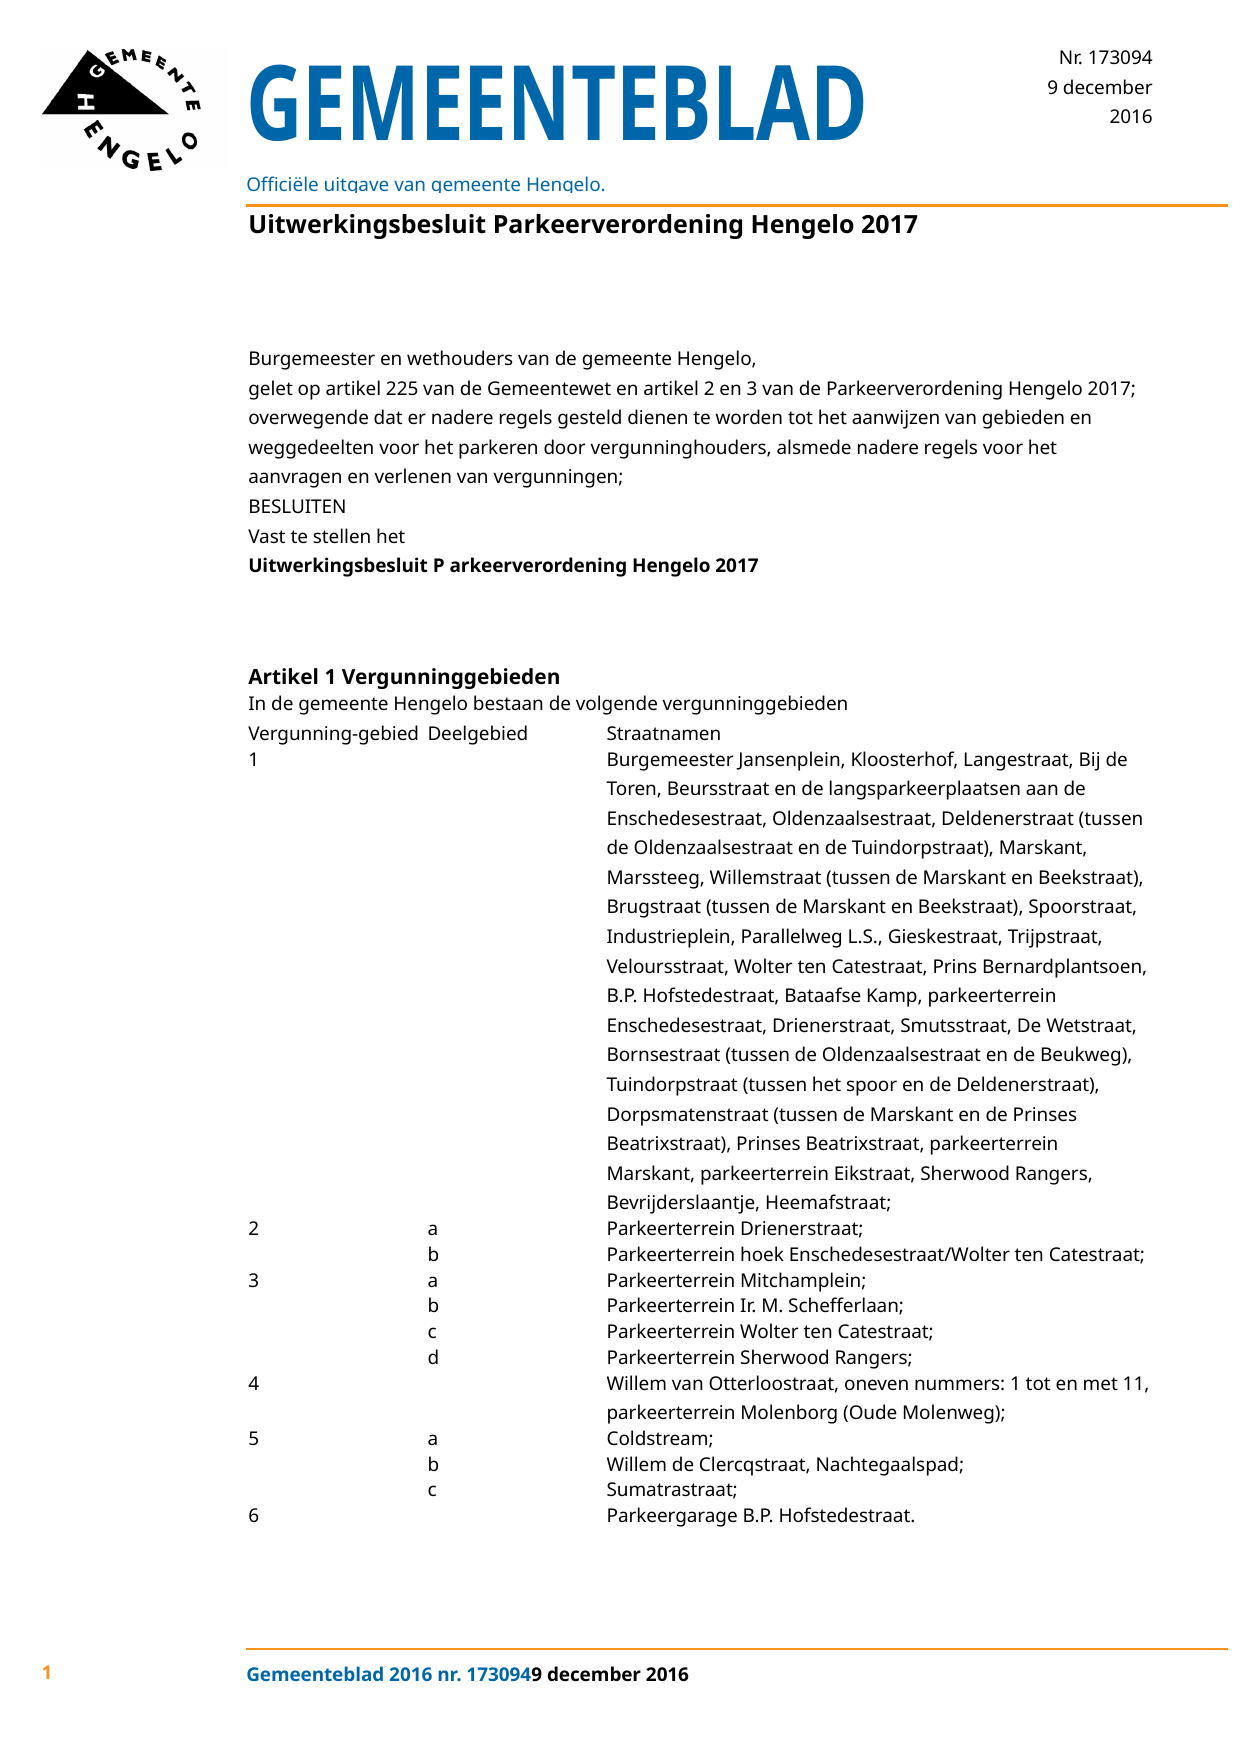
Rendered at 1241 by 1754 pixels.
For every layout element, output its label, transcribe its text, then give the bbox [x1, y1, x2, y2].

table_cell 4 [248, 1370, 427, 1425]
text Uitwerkingsbesluit P arkeerverordening Hengelo 2017 [248, 552, 1152, 578]
table_cell c [427, 1318, 606, 1344]
table_cell Parkeergarage B.P. Hofstedestraat. [606, 1502, 1152, 1528]
table_header Straatnamen [606, 720, 1152, 746]
table_cell Parkeerterrein Wolter ten Catestraat; [606, 1318, 1152, 1344]
table_cell Parkeerterrein Mitchamplein; [606, 1267, 1152, 1292]
text overwegende dat er nadere regels gesteld dienen te worden tot het aanwijzen van gebieden en weggedeelten voor het parkeren door vergunninghouders, alsmede nadere regels voor het aanvragen en verlenen van vergunningen; [248, 404, 1152, 489]
table_cell d [427, 1344, 606, 1370]
table_cell [248, 1476, 427, 1502]
table_cell b [427, 1293, 606, 1318]
table_cell a [427, 1425, 606, 1451]
table_cell a [427, 1215, 606, 1241]
table_cell [248, 1241, 427, 1267]
text BESLUITEN [248, 493, 1152, 519]
table_cell 3 [248, 1267, 427, 1292]
table_cell c [427, 1476, 606, 1502]
table_cell [427, 746, 606, 1215]
table_cell b [427, 1241, 606, 1267]
table_cell a [427, 1267, 606, 1292]
table_cell 6 [248, 1502, 427, 1528]
table_cell 5 [248, 1425, 427, 1451]
table_cell 1 [248, 746, 427, 1215]
table_cell [248, 1318, 427, 1344]
table_cell Willem van Otterloostraat, oneven nummers: 1 tot en met 11, parkeerterrein Molenborg (Oude Molenweg); [606, 1370, 1152, 1425]
table_header Deelgebied [427, 720, 606, 746]
table_cell Parkeerterrein Ir. M. Schefferlaan; [606, 1293, 1152, 1318]
table_cell [427, 1502, 606, 1528]
table_cell [248, 1344, 427, 1370]
table_cell 2 [248, 1215, 427, 1241]
table_cell [427, 1370, 606, 1425]
text Vast te stellen het [248, 523, 1152, 548]
table_header Vergunning-gebied [248, 720, 427, 746]
table_cell Parkeerterrein Sherwood Rangers; [606, 1344, 1152, 1370]
table_cell Willem de Clercqstraat, Nachtegaalspad; [606, 1451, 1152, 1476]
text Artikel 1 Vergunninggebieden [248, 662, 1152, 690]
table_cell Parkeerterrein Drienerstraat; [606, 1215, 1152, 1241]
text Uitwerkingsbesluit Parkeerverordening Hengelo 2017 [248, 207, 1152, 241]
table_cell Sumatrastraat; [606, 1476, 1152, 1502]
text In de gemeente Hengelo bestaan de volgende vergunninggebieden [248, 690, 1152, 716]
text Burgemeester en wethouders van de gemeente Hengelo, [248, 345, 1152, 371]
table_cell [248, 1293, 427, 1318]
table_cell Coldstream; [606, 1425, 1152, 1451]
table_cell Parkeerterrein hoek Enschedesestraat/Wolter ten Catestraat; [606, 1241, 1152, 1267]
table_cell Burgemeester Jansenplein, Kloosterhof, Langestraat, Bij de Toren, Beursstraat en de langsparkeerplaatsen aan de Enschedesestraat, Oldenzaalsestraat, Deldenerstraat (tussen de Oldenzaalsestraat en de Tuindorpstraat), Marskant, Marssteeg, Willemstraat (tussen de Marskant en Beekstraat), Brugstraat (tussen de Marskant en Beekstraat), Spoorstraat, Industrieplein, Parallelweg L.S., Gieskestraat, Trijpstraat, Veloursstraat, Wolter ten Catestraat, Prins Bernardplantsoen, B.P. Hofstedestraat, Bataafse Kamp, parkeerterrein Enschedesestraat, Drienerstraat, Smutsstraat, De Wetstraat, Bornsestraat (tussen de Oldenzaalsestraat en de Beukweg), Tuindorpstraat (tussen het spoor en de Deldenerstraat), Dorpsmatenstraat (tussen de Marskant en de Prinses Beatrixstraat), Prinses Beatrixstraat, parkeerterrein Marskant, parkeerterrein Eikstraat, Sherwood Rangers, Bevrijderslaantje, Heemafstraat; [606, 746, 1152, 1215]
text gelet op artikel 225 van de Gemeentewet en artikel 2 en 3 van de Parkeerverordening Hengelo 2017; [248, 375, 1152, 401]
table_cell [248, 1451, 427, 1476]
table_cell b [427, 1451, 606, 1476]
picture [41, 47, 231, 172]
